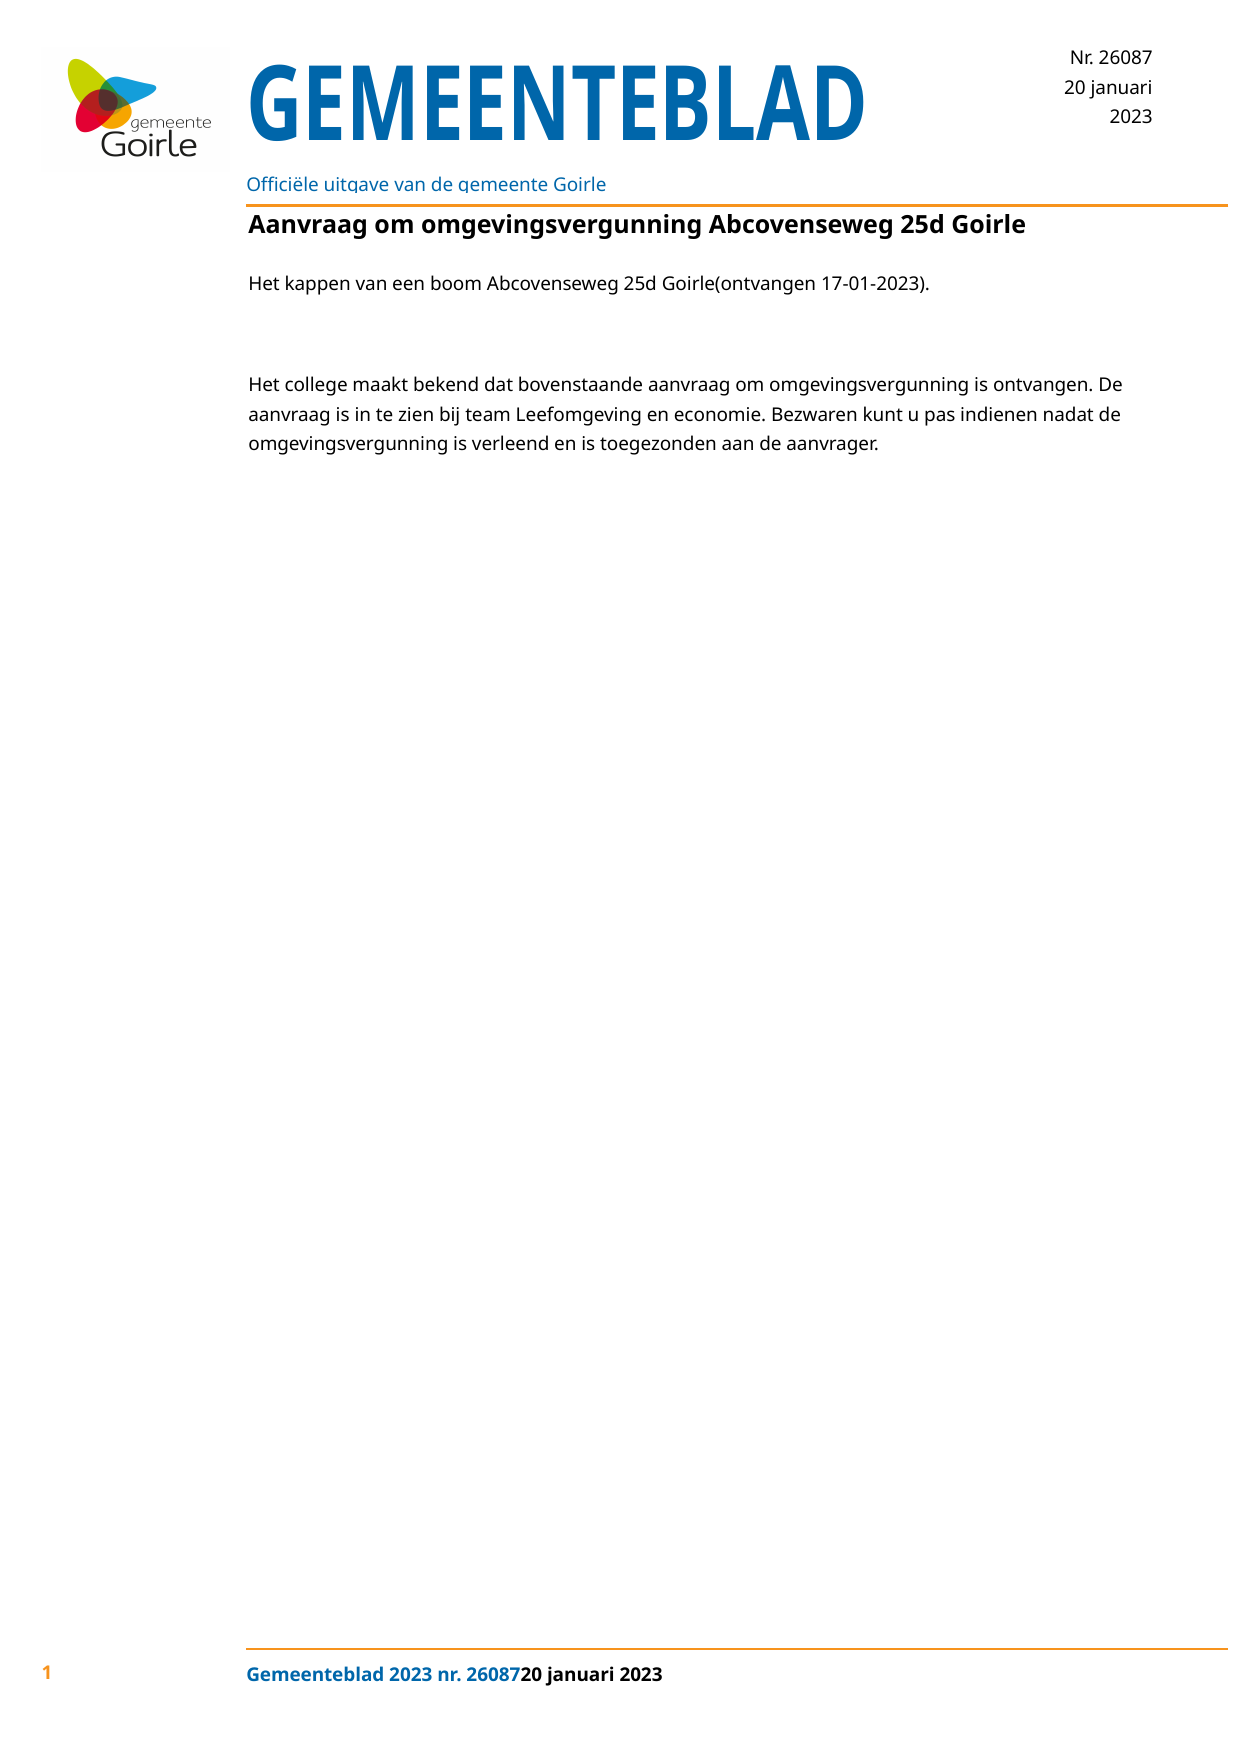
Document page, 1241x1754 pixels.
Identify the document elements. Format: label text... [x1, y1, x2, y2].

picture [41, 47, 231, 172]
text Aanvraag om omgevingsvergunning Abcovenseweg 25d Goirle [248, 207, 1152, 241]
text Het kappen van een boom Abcovenseweg 25d Goirle(ontvangen 17-01-2023). [248, 270, 1152, 296]
text Het college maakt bekend dat bovenstaande aanvraag om omgevingsvergunning is ontvangen. De aanvraag is in te zien bij team Leefomgeving en economie. Bezwaren kunt u pas indienen nadat de omgevingsvergunning is verleend en is toegezonden aan de aanvrager. [248, 371, 1152, 456]
